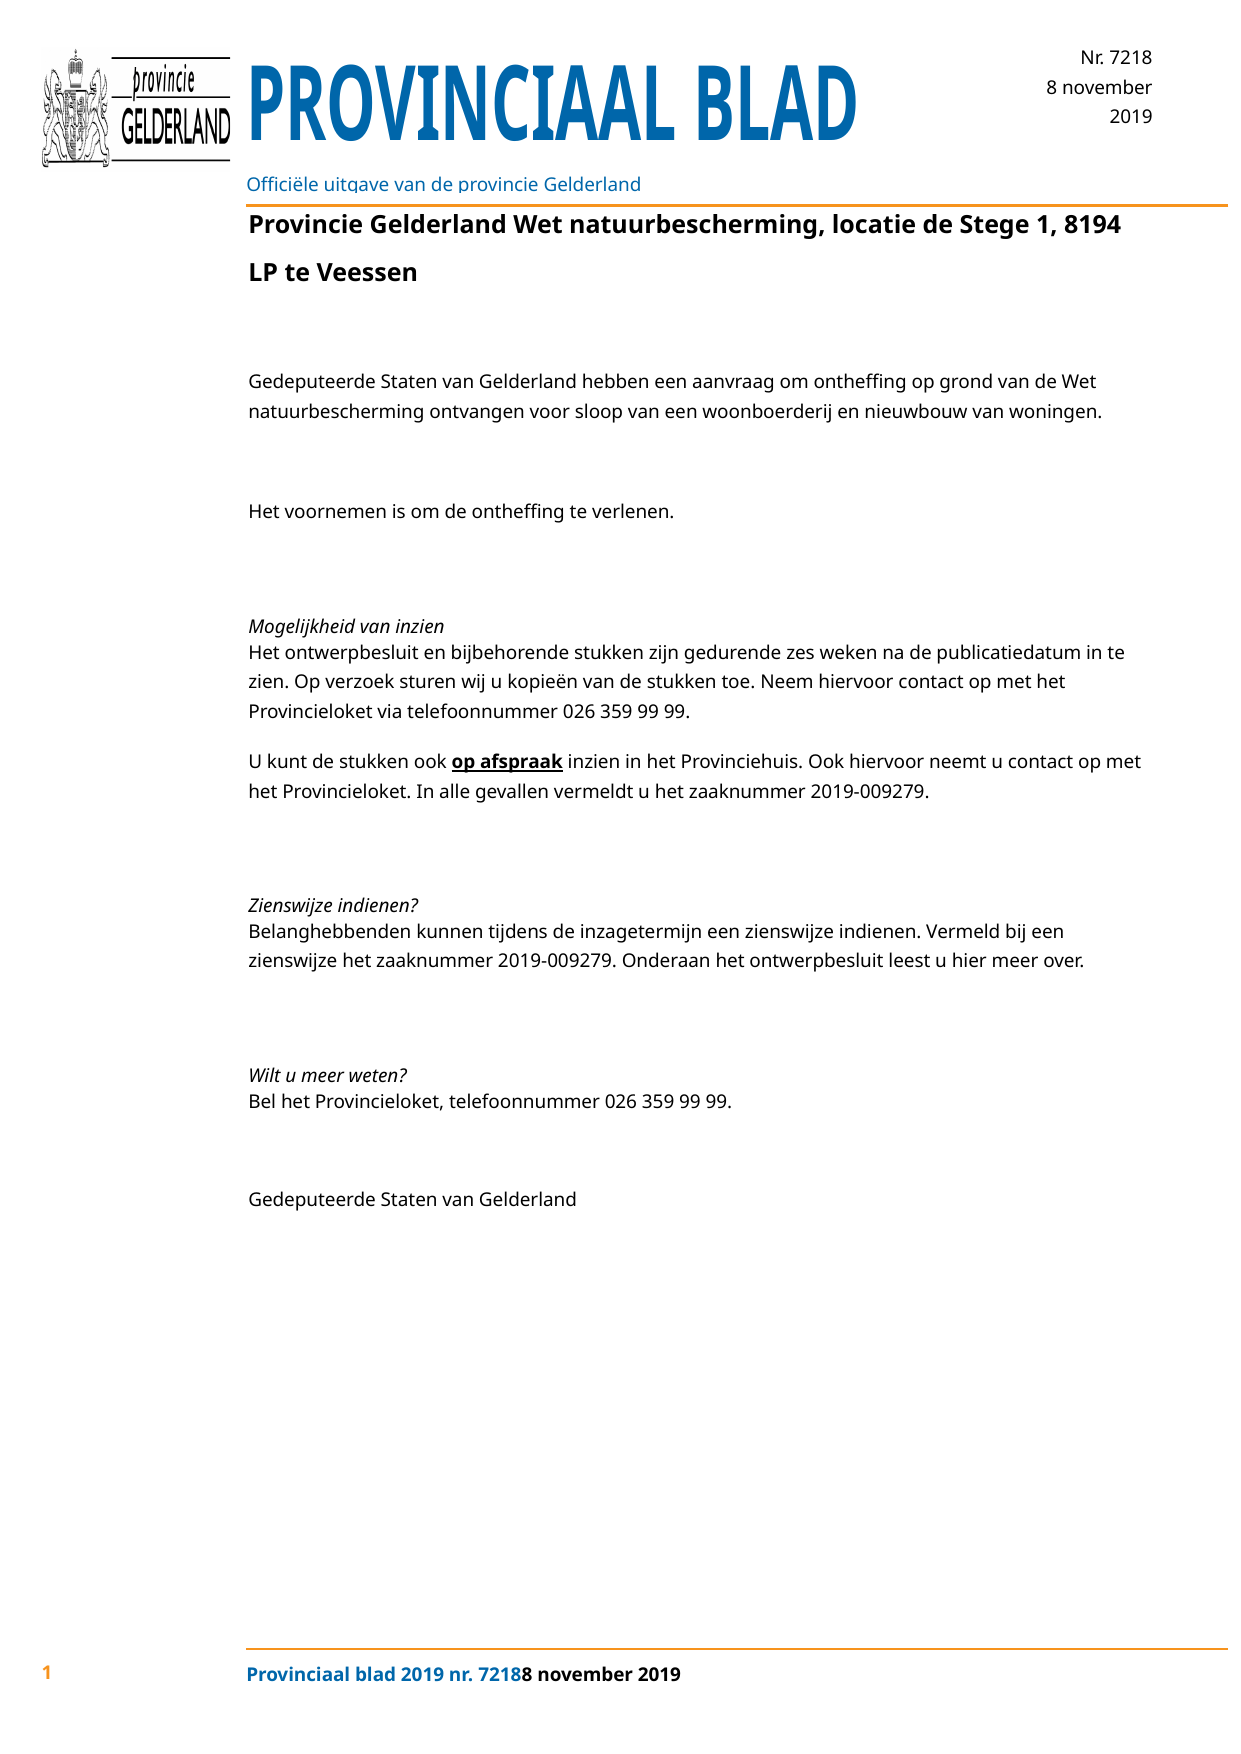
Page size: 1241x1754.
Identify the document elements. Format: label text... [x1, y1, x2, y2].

text Provincie Gelderland Wet natuurbescherming, locatie de Stege 1, 8194 LP te Veessen [248, 207, 1152, 288]
text Het ontwerpbesluit en bijbehorende stukken zijn gedurende zes weken na de publicatiedatum in te zien. Op verzoek sturen wij u kopieën van de stukken toe. Neem hiervoor contact op met het Provincieloket via telefoonnummer 026 359 99 99. [248, 639, 1152, 724]
text Het voornemen is om de ontheffing te verlenen. [248, 499, 1152, 524]
text Gedeputeerde Staten van Gelderland hebben een aanvraag om ontheffing op grond van de Wet natuurbescherming ontvangen voor sloop van een woonboerderij en nieuwbouw van woningen. [248, 368, 1152, 424]
text Mogelijkheid van inzien [248, 613, 1152, 639]
text Gedeputeerde Staten van Gelderland [248, 1186, 1152, 1212]
text Bel het Provincieloket, telefoonnummer 026 359 99 99. [248, 1088, 1152, 1113]
text Zienswijze indienen? [248, 892, 1152, 918]
text U kunt de stukken ook op afspraak inzien in het Provinciehuis. Ook hiervoor neemt u contact op met het Provincieloket. In alle gevallen vermeldt u het zaaknummer 2019-009279. [248, 748, 1152, 804]
text Belanghebbenden kunnen tijdens de inzagetermijn een zienswijze indienen. Vermeld bij een zienswijze het zaaknummer 2019-009279. Onderaan het ontwerpbesluit leest u hier meer over. [248, 918, 1152, 973]
text Wilt u meer weten? [248, 1062, 1152, 1088]
picture [41, 47, 231, 172]
